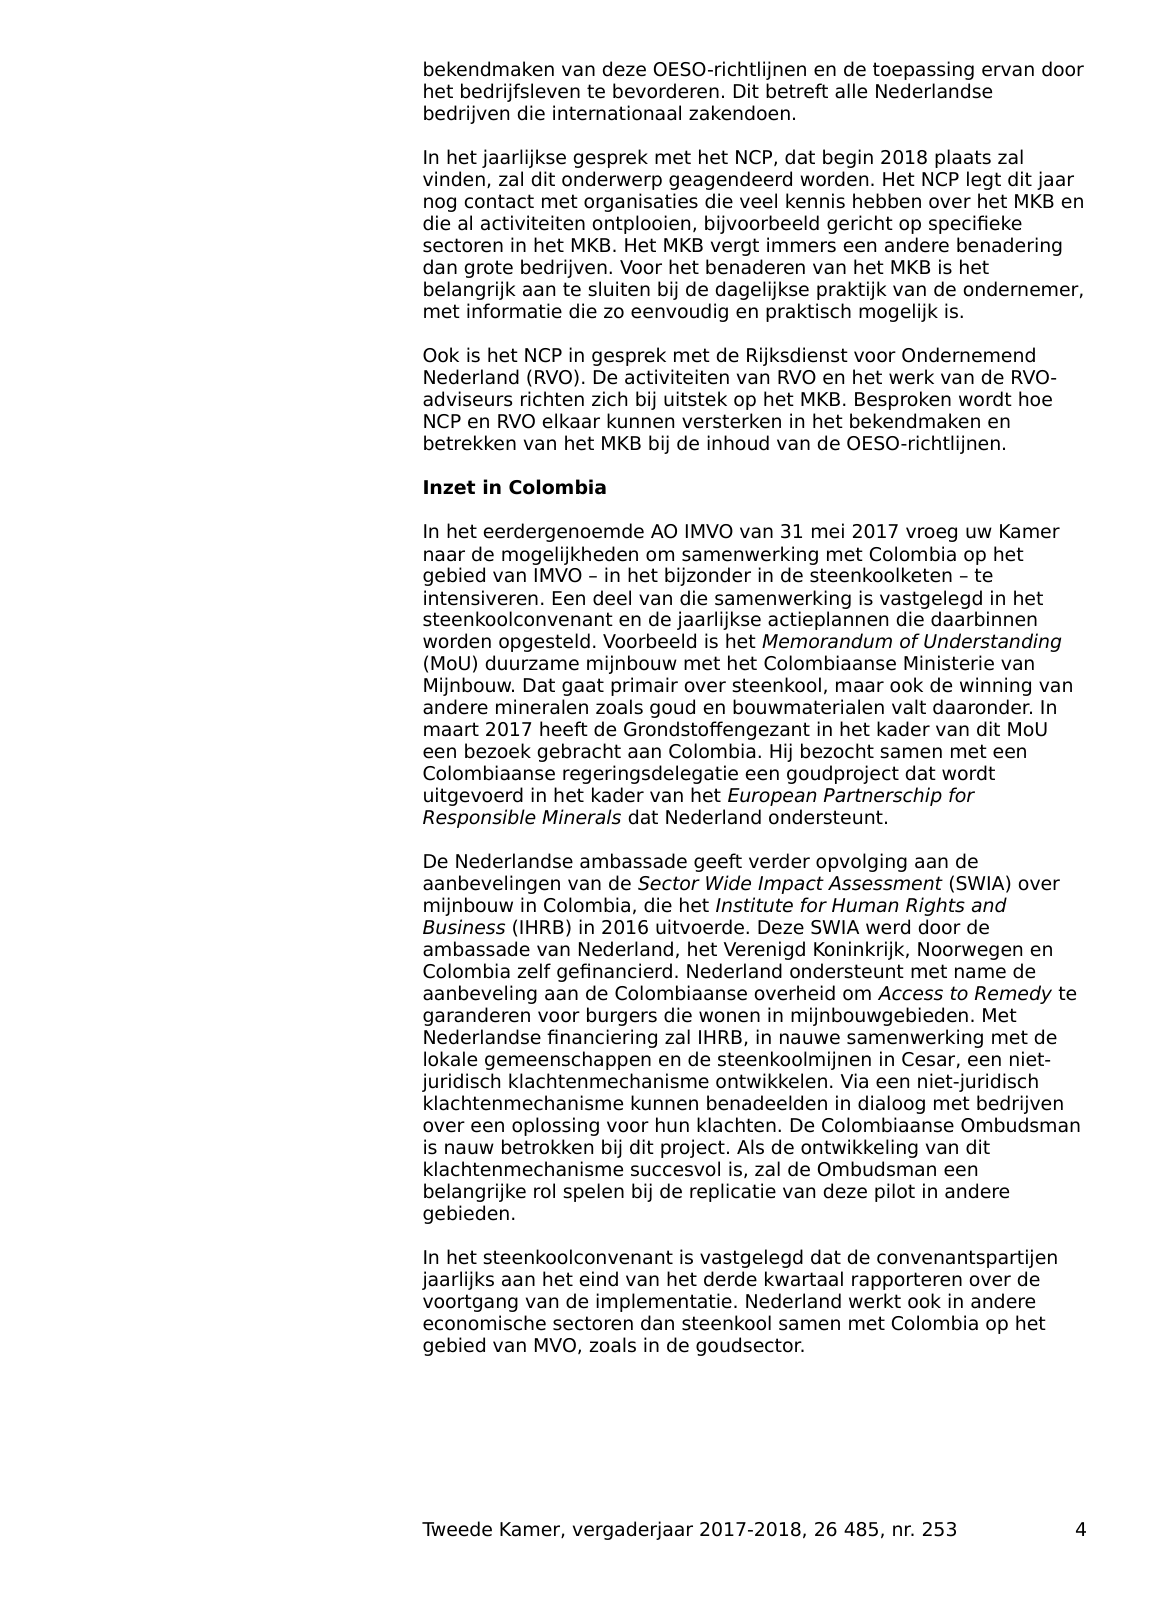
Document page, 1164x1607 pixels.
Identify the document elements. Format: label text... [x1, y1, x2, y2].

text In het jaarlijkse gesprek met het NCP, dat begin 2018 plaats zal vinden, zal dit onderwerp geagendeerd worden. Het NCP legt dit jaar nog contact met organisaties die veel kennis hebben over het MKB en die al activiteiten ontplooien, bijvoorbeeld gericht op specifieke sectoren in het MKB. Het MKB vergt immers een andere benadering dan grote bedrijven. Voor het benaderen van het MKB is het belangrijk aan te sluiten bij de dagelijkse praktijk van de ondernemer, met informatie die zo eenvoudig en praktisch mogelijk is. [422, 147, 1087, 323]
text Ook is het NCP in gesprek met de Rijksdienst voor Ondernemend Nederland (RVO). De activiteiten van RVO en het werk van de RVO-adviseurs richten zich bij uitstek op het MKB. Besproken wordt hoe NCP en RVO elkaar kunnen versterken in het bekendmaken en betrekken van het MKB bij de inhoud van de OESO-richtlijnen. [422, 345, 1087, 455]
subtitle Inzet in Colombia [422, 477, 1087, 499]
text bekendmaken van deze OESO-richtlijnen en de toepassing ervan door het bedrijfsleven te bevorderen. Dit betreft alle Nederlandse bedrijven die internationaal zakendoen. [422, 59, 1087, 125]
text In het eerdergenoemde AO IMVO van 31 mei 2017 vroeg uw Kamer naar de mogelijkheden om samenwerking met Colombia op het gebied van IMVO – in het bijzonder in de steenkoolketen – te intensiveren. Een deel van die samenwerking is vastgelegd in het steenkoolconvenant en de jaarlijkse actieplannen die daarbinnen worden opgesteld. Voorbeeld is het Memorandum of Understanding (MoU) duurzame mijnbouw met het Colombiaanse Ministerie van Mijnbouw. Dat gaat primair over steenkool, maar ook de winning van andere mineralen zoals goud en bouwmaterialen valt daaronder. In maart 2017 heeft de Grondstoffengezant in het kader van dit MoU een bezoek gebracht aan Colombia. Hij bezocht samen met een Colombiaanse regeringsdelegatie een goudproject dat wordt uitgevoerd in het kader van het European Partnerschip for Responsible Minerals dat Nederland ondersteunt. [422, 521, 1087, 829]
text In het steenkoolconvenant is vastgelegd dat de convenantspartijen jaarlijks aan het eind van het derde kwartaal rapporteren over de voortgang van de implementatie. Nederland werkt ook in andere economische sectoren dan steenkool samen met Colombia op het gebied van MVO, zoals in de goudsector. [422, 1247, 1087, 1357]
text De Nederlandse ambassade geeft verder opvolging aan de aanbevelingen van de Sector Wide Impact Assessment (SWIA) over mijnbouw in Colombia, die het Institute for Human Rights and Business (IHRB) in 2016 uitvoerde. Deze SWIA werd door de ambassade van Nederland, het Verenigd Koninkrijk, Noorwegen en Colombia zelf gefinancierd. Nederland ondersteunt met name de aanbeveling aan de Colombiaanse overheid om Access to Remedy te garanderen voor burgers die wonen in mijnbouwgebieden. Met Nederlandse financiering zal IHRB, in nauwe samenwerking met de lokale gemeenschappen en de steenkoolmijnen in Cesar, een niet-juridisch klachtenmechanisme ontwikkelen. Via een niet-juridisch klachtenmechanisme kunnen benadeelden in dialoog met bedrijven over een oplossing voor hun klachten. De Colombiaanse Ombudsman is nauw betrokken bij dit project. Als de ontwikkeling van dit klachtenmechanisme succesvol is, zal de Ombudsman een belangrijke rol spelen bij de replicatie van deze pilot in andere gebieden. [422, 851, 1087, 1225]
